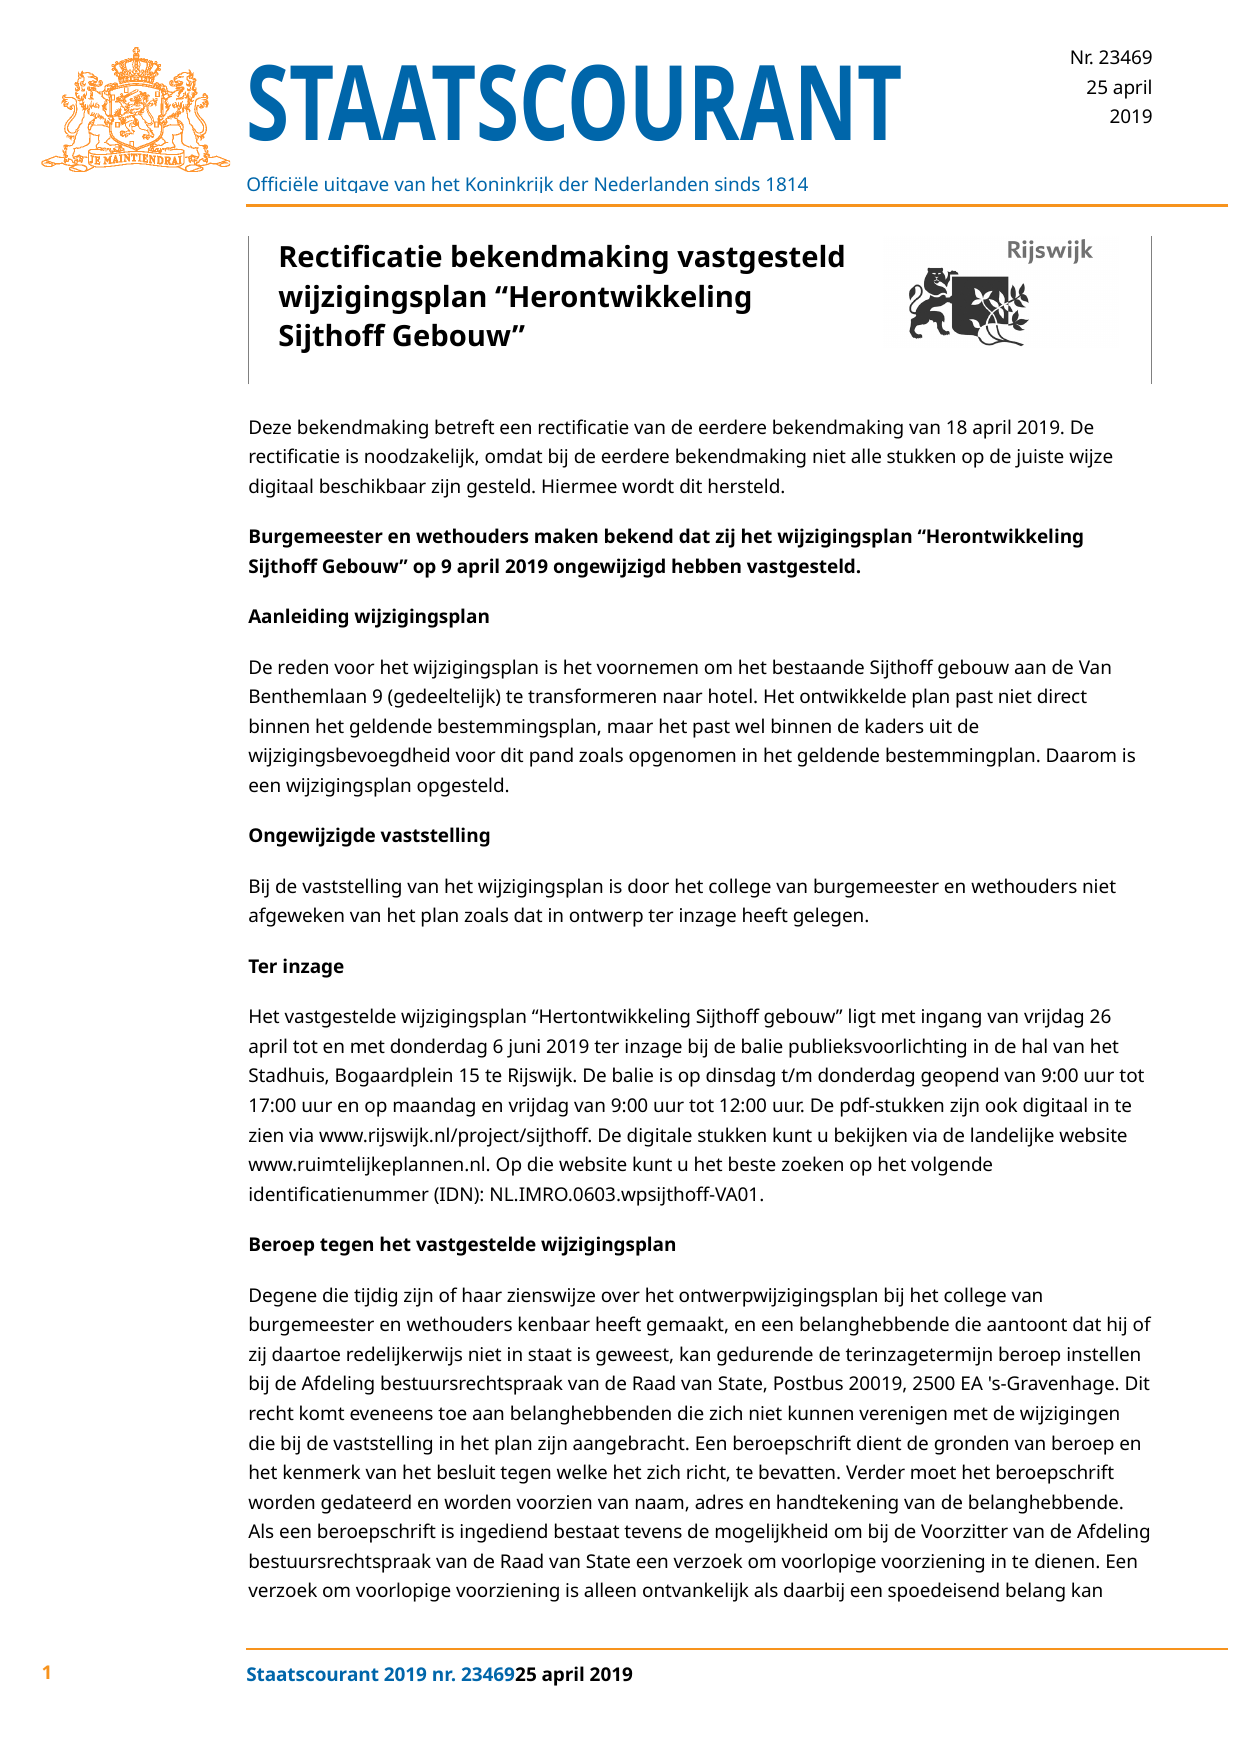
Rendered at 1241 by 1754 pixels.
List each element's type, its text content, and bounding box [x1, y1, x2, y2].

text Aanleiding wijzigingsplan [248, 603, 1152, 629]
text De reden voor het wijzigingsplan is het voornemen om het bestaande Sijthoff gebouw aan de Van Benthemlaan 9 (gedeeltelijk) te transformeren naar hotel. Het ontwikkelde plan past niet direct binnen het geldende bestemmingsplan, maar het past wel binnen de kaders uit de wijzigingsbevoegdheid voor dit pand zoals opgenomen in het geldende bestemmingplan. Daarom is een wijzigingsplan opgesteld. [248, 654, 1152, 798]
text Ongewijzigde vaststelling [248, 823, 1152, 848]
text Ter inzage [248, 953, 1152, 979]
text Burgemeester en wethouders maken bekend dat zij het wijzigingsplan “Herontwikkeling Sijthoff Gebouw” op 9 april 2019 ongewijzigd hebben vastgesteld. [248, 523, 1152, 579]
picture [41, 47, 231, 172]
text Bij de vaststelling van het wijzigingsplan is door het college van burgemeester en wethouders niet afgeweken van het plan zoals dat in ontwerp ter inzage heeft gelegen. [248, 873, 1152, 928]
text Beroep tegen het vastgestelde wijzigingsplan [248, 1231, 1152, 1257]
table_header [850, 236, 1151, 384]
table_header Rectificatie bekendmaking vastgesteld wijzigingsplan “Herontwikkeling Sijthoff Gebouw” [249, 236, 850, 384]
text Deze bekendmaking betreft een rectificatie van de eerdere bekendmaking van 18 april 2019. De rectificatie is noodzakelijk, omdat bij de eerdere bekendmaking niet alle stukken op de juiste wijze digitaal beschikbaar zijn gesteld. Hiermee wordt dit hersteld. [248, 414, 1152, 499]
picture [882, 236, 1119, 348]
text Het vastgestelde wijzigingsplan “Hertontwikkeling Sijthoff gebouw” ligt met ingang van vrijdag 26 april tot en met donderdag 6 juni 2019 ter inzage bij de balie publieksvoorlichting in de hal van het Stadhuis, Bogaardplein 15 te Rijswijk. De balie is op dinsdag t/m donderdag geopend van 9:00 uur tot 17:00 uur en op maandag en vrijdag van 9:00 uur tot 12:00 uur. De pdf-stukken zijn ook digitaal in te zien via www.rijswijk.nl/project/sijthoff. De digitale stukken kunt u bekijken via de landelijke website www.ruimtelijkeplannen.nl. Op die website kunt u het beste zoeken op het volgende identificatienummer (IDN): NL.IMRO.0603.wpsijthoff-VA01. [248, 1003, 1152, 1207]
text Degene die tijdig zijn of haar zienswijze over het ontwerpwijzigingsplan bij het college van burgemeester en wethouders kenbaar heeft gemaakt, en een belanghebbende die aantoont dat hij of zij daartoe redelijkerwijs niet in staat is geweest, kan gedurende de terinzagetermijn beroep instellen bij de Afdeling bestuursrechtspraak van de Raad van State, Postbus 20019, 2500 EA 's-Gravenhage. Dit recht komt eveneens toe aan belanghebbenden die zich niet kunnen verenigen met de wijzigingen die bij de vaststelling in het plan zijn aangebracht. Een beroepschrift dient de gronden van beroep en het kenmerk van het besluit tegen welke het zich richt, te bevatten. Verder moet het beroepschrift worden gedateerd en worden voorzien van naam, adres en handtekening van de belanghebbende. Als een beroepschrift is ingediend bestaat tevens de mogelijkheid om bij de Voorzitter van de Afdeling bestuursrechtspraak van de Raad van State een verzoek om voorlopige voorziening in te dienen. Een verzoek om voorlopige voorziening is alleen ontvankelijk als daarbij een spoedeisend belang kan [248, 1282, 1152, 1603]
